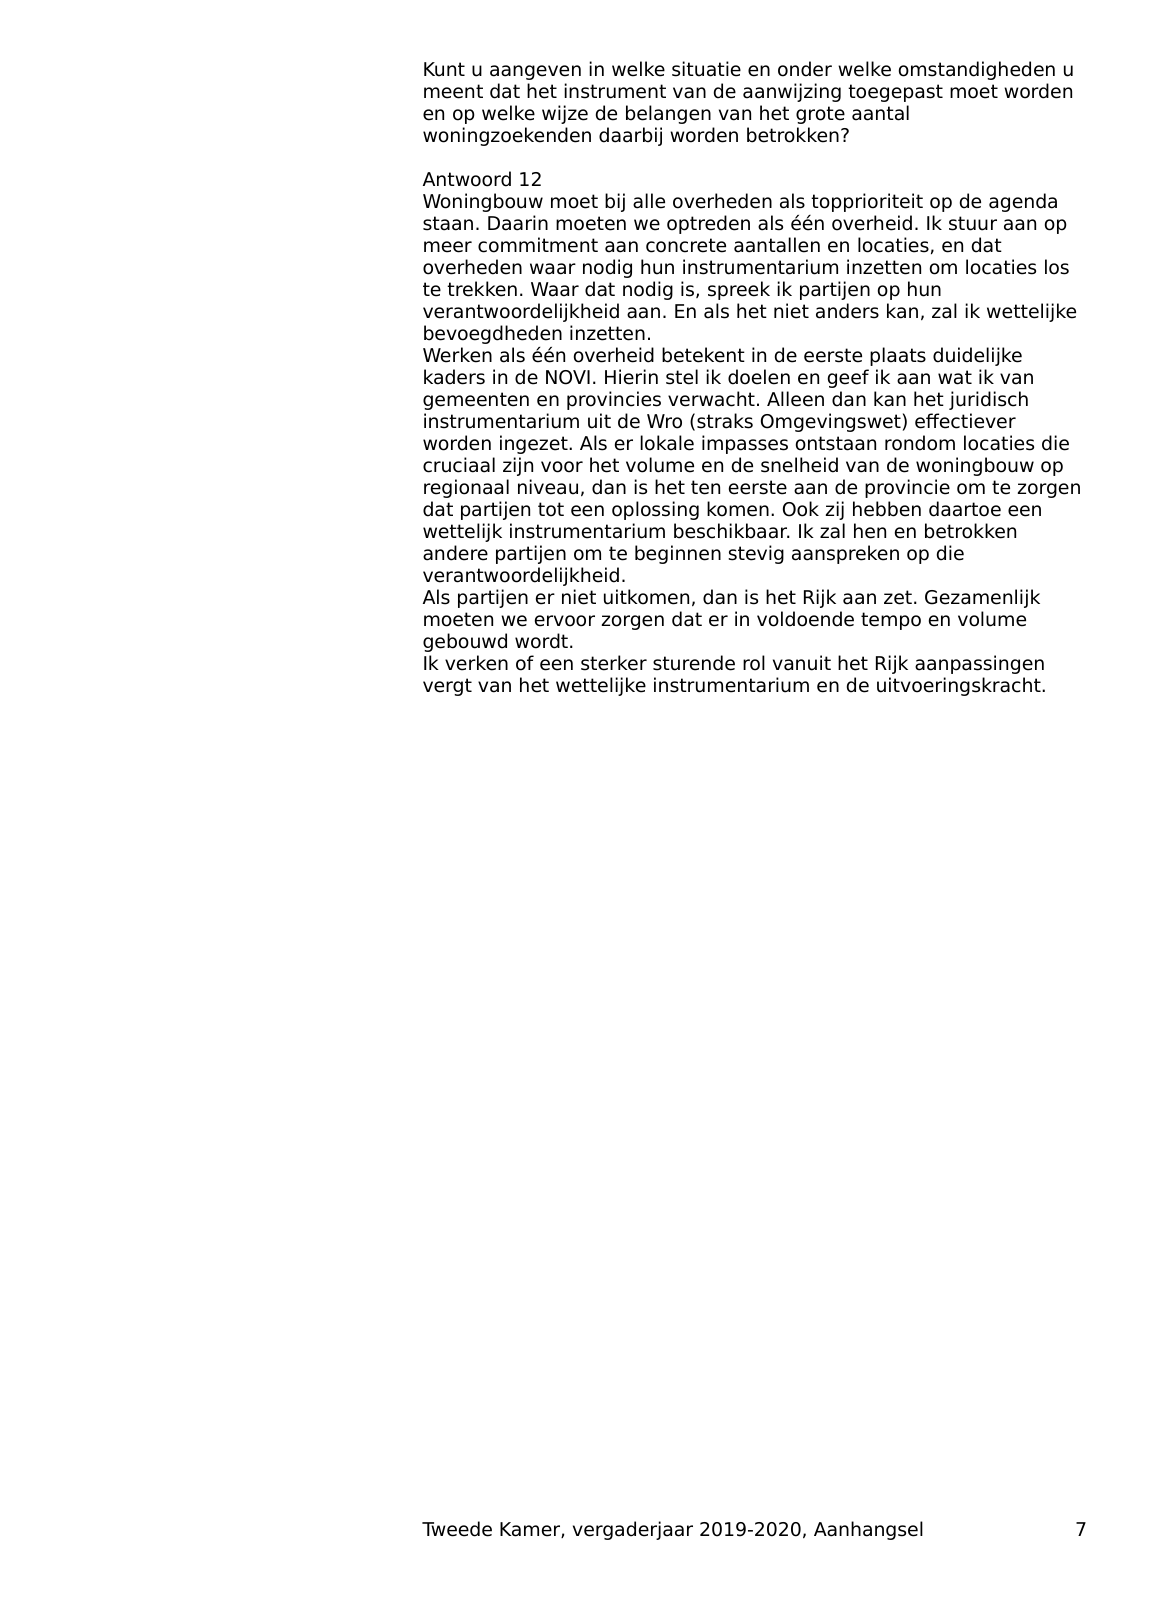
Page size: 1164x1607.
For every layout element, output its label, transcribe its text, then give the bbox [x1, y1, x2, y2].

text Ik verken of een sterker sturende rol vanuit het Rijk aanpassingen vergt van het wettelijke instrumentarium en de uitvoeringskracht. [422, 653, 1087, 697]
text Antwoord 12 [422, 169, 1087, 191]
text Woningbouw moet bij alle overheden als topprioriteit op de agenda staan. Daarin moeten we optreden als één overheid. Ik stuur aan op meer commitment aan concrete aantallen en locaties, en dat overheden waar nodig hun instrumentarium inzetten om locaties los te trekken. Waar dat nodig is, spreek ik partijen op hun verantwoordelijkheid aan. En als het niet anders kan, zal ik wettelijke bevoegdheden inzetten. [422, 191, 1087, 345]
text Als partijen er niet uitkomen, dan is het Rijk aan zet. Gezamenlijk moeten we ervoor zorgen dat er in voldoende tempo en volume gebouwd wordt. [422, 587, 1087, 653]
text Werken als één overheid betekent in de eerste plaats duidelijke kaders in de NOVI. Hierin stel ik doelen en geef ik aan wat ik van gemeenten en provincies verwacht. Alleen dan kan het juridisch instrumentarium uit de Wro (straks Omgevingswet) effectiever worden ingezet. Als er lokale impasses ontstaan rondom locaties die cruciaal zijn voor het volume en de snelheid van de woningbouw op regionaal niveau, dan is het ten eerste aan de provincie om te zorgen dat partijen tot een oplossing komen. Ook zij hebben daartoe een wettelijk instrumentarium beschikbaar. Ik zal hen en betrokken andere partijen om te beginnen stevig aanspreken op die verantwoordelijkheid. [422, 345, 1087, 587]
text Kunt u aangeven in welke situatie en onder welke omstandigheden u meent dat het instrument van de aanwijzing toegepast moet worden en op welke wijze de belangen van het grote aantal woningzoekenden daarbij worden betrokken? [422, 59, 1087, 147]
